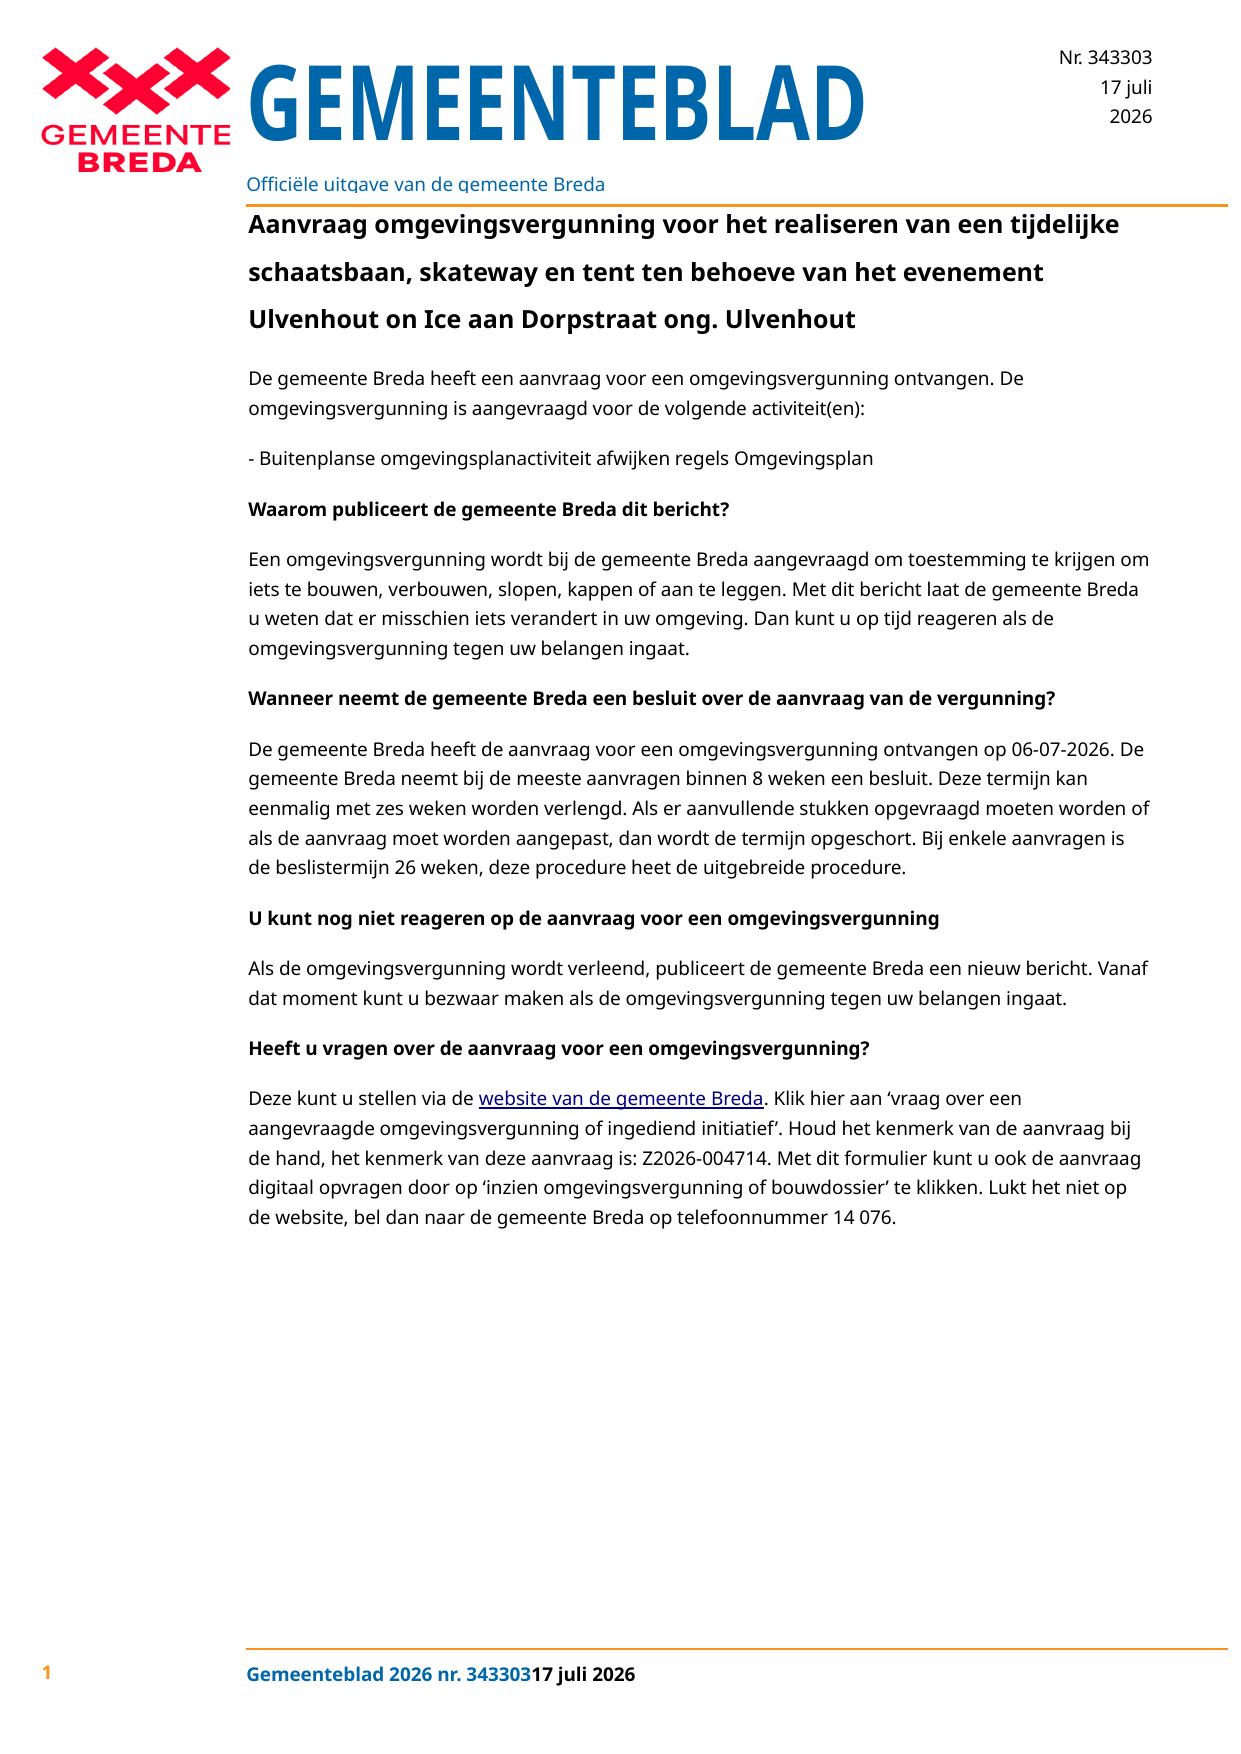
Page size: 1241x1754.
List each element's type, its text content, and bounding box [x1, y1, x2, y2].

text De gemeente Breda heeft de aanvraag voor een omgevingsvergunning ontvangen op 06-07-2026. De gemeente Breda neemt bij de meeste aanvragen binnen 8 weken een besluit. Deze termijn kan eenmalig met zes weken worden verlengd. Als er aanvullende stukken opgevraagd moeten worden of als de aanvraag moet worden aangepast, dan wordt de termijn opgeschort. Bij enkele aanvragen is de beslistermijn 26 weken, deze procedure heet de uitgebreide procedure. [248, 736, 1152, 880]
text Een omgevingsvergunning wordt bij de gemeente Breda aangevraagd om toestemming te krijgen om iets te bouwen, verbouwen, slopen, kappen of aan te leggen. Met dit bericht laat de gemeente Breda u weten dat er misschien iets verandert in uw omgeving. Dan kunt u op tijd reageren als de omgevingsvergunning tegen uw belangen ingaat. [248, 546, 1152, 661]
text Waarom publiceert de gemeente Breda dit bericht? [248, 496, 1152, 522]
text De gemeente Breda heeft een aanvraag voor een omgevingsvergunning ontvangen. De omgevingsvergunning is aangevraagd voor de volgende activiteit(en): [248, 366, 1152, 421]
text Deze kunt u stellen via de website van de gemeente Breda. Klik hier aan ‘vraag over een aangevraagde omgevingsvergunning of ingediend initiatief’. Houd het kenmerk van de aanvraag bij de hand, het kenmerk van deze aanvraag is: Z2026-004714. Met dit formulier kunt u ook de aanvraag digitaal opvragen door op ‘inzien omgevingsvergunning of bouwdossier’ te klikken. Lukt het niet op de website, bel dan naar de gemeente Breda op telefoonnummer 14 076. [248, 1086, 1152, 1229]
text Heeft u vragen over de aanvraag voor een omgevingsvergunning? [248, 1035, 1152, 1061]
text Wanneer neemt de gemeente Breda een besluit over de aanvraag van de vergunning? [248, 686, 1152, 711]
text Als de omgevingsvergunning wordt verleend, publiceert de gemeente Breda een nieuw bericht. Vanaf dat moment kunt u bezwaar maken als de omgevingsvergunning tegen uw belangen ingaat. [248, 955, 1152, 1010]
text Aanvraag omgevingsvergunning voor het realiseren van een tijdelijke schaatsbaan, skateway en tent ten behoeve van het evenement Ulvenhout on Ice aan Dorpstraat ong. Ulvenhout [248, 207, 1152, 336]
text - Buitenplanse omgevingsplanactiviteit afwijken regels Omgevingsplan [248, 446, 1152, 471]
text U kunt nog niet reageren op de aanvraag voor een omgevingsvergunning [248, 905, 1152, 930]
picture [41, 47, 231, 172]
